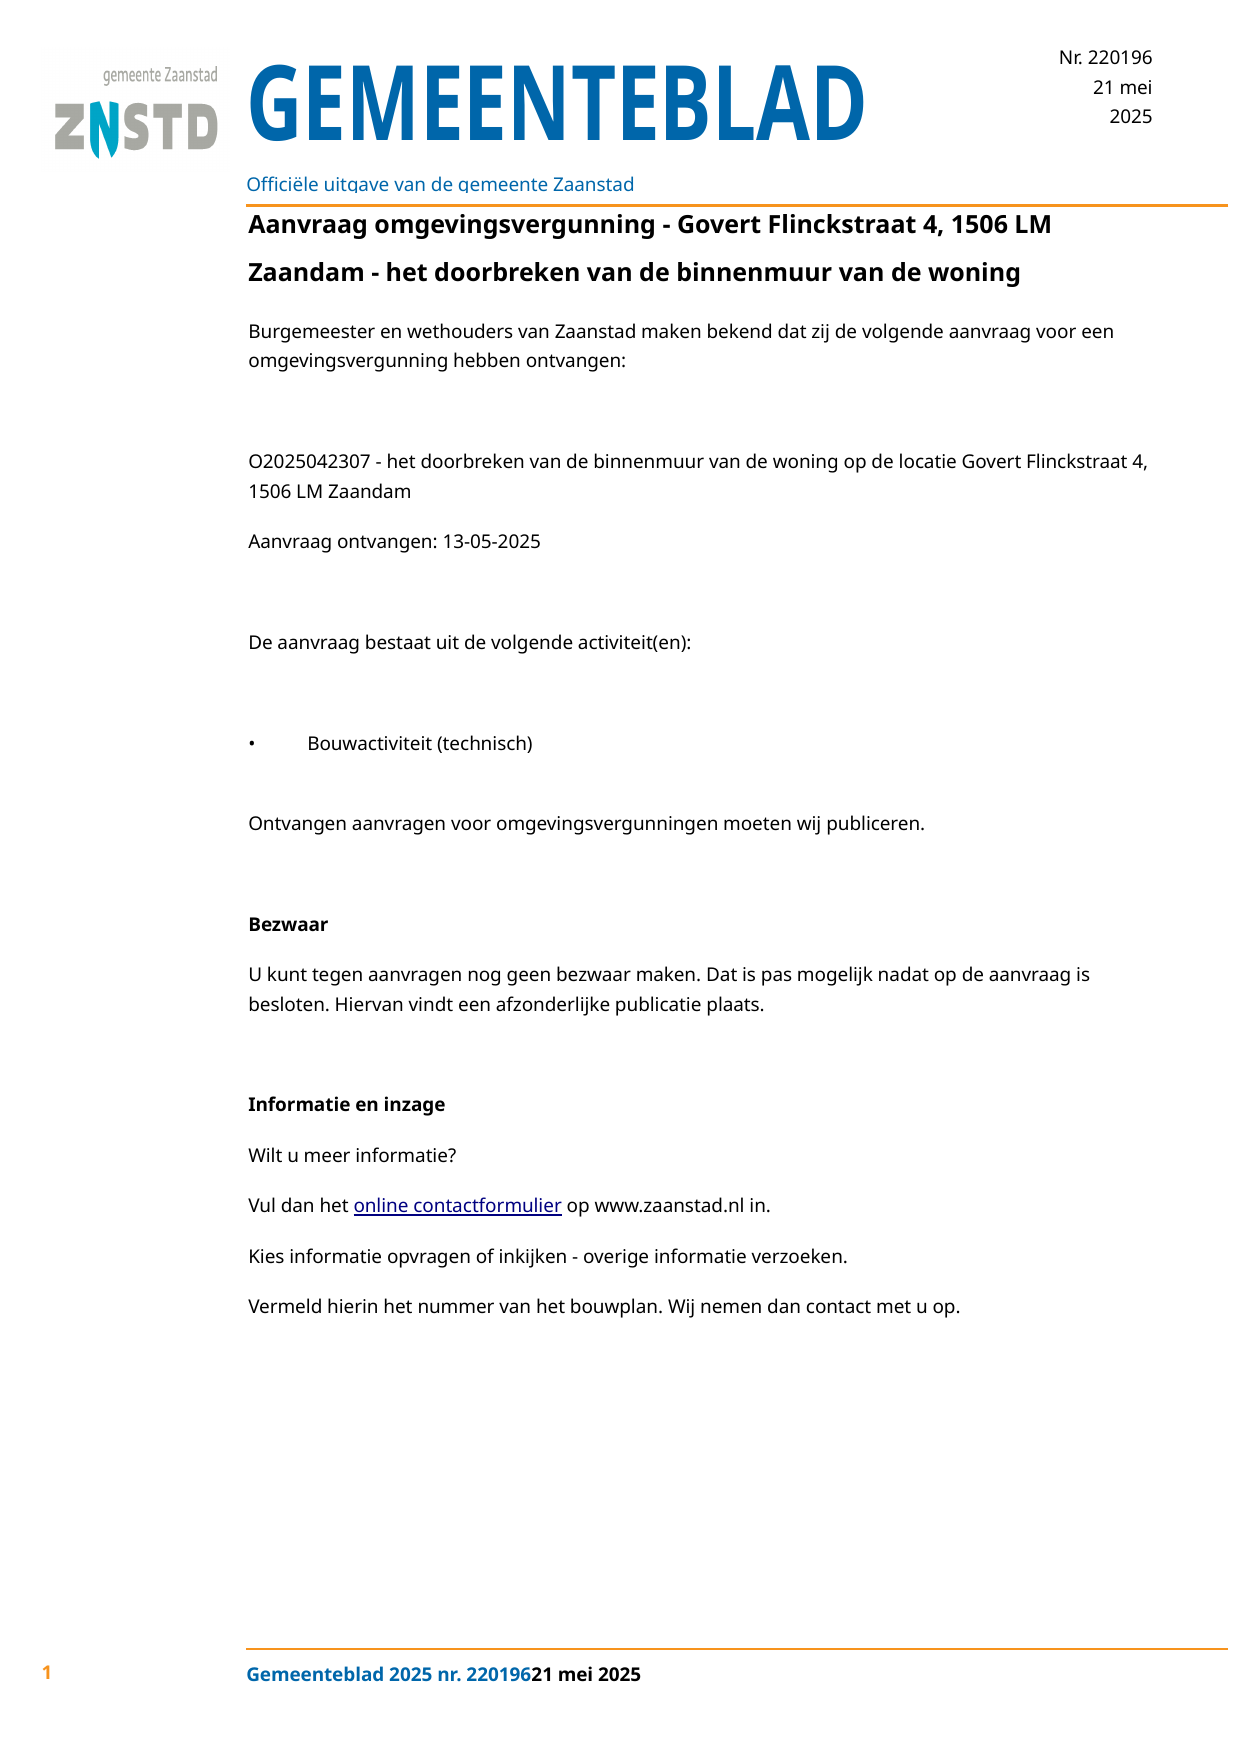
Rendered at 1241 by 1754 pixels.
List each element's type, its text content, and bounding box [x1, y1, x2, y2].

text De aanvraag bestaat uit de volgende activiteit(en): [248, 629, 1152, 655]
list Bouwactiviteit (technisch) [248, 730, 1152, 756]
text Wilt u meer informatie? [248, 1142, 1152, 1168]
text U kunt tegen aanvragen nog geen bezwaar maken. Dat is pas mogelijk nadat op de aanvraag is besloten. Hiervan vindt een afzonderlijke publicatie plaats. [248, 961, 1152, 1017]
text Bezwaar [248, 911, 1152, 937]
text Vermeld hierin het nummer van het bouwplan. Wij nemen dan contact met u op. [248, 1293, 1152, 1319]
text Vul dan het online contactformulier op www.zaanstad.nl in. [248, 1192, 1152, 1218]
text Ontvangen aanvragen voor omgevingsvergunningen moeten wij publiceren. [248, 810, 1152, 836]
text Burgemeester en wethouders van Zaanstad maken bekend dat zij de volgende aanvraag voor een omgevingsvergunning hebben ontvangen: [248, 318, 1152, 373]
text Aanvraag ontvangen: 13-05-2025 [248, 528, 1152, 554]
text O2025042307 - het doorbreken van de binnenmuur van de woning op de locatie Govert Flinckstraat 4, 1506 LM Zaandam [248, 448, 1152, 504]
text Aanvraag omgevingsvergunning - Govert Flinckstraat 4, 1506 LM Zaandam - het doorbreken van de binnenmuur van de woning [248, 207, 1152, 288]
text Kies informatie opvragen of inkijken - overige informatie verzoeken. [248, 1243, 1152, 1269]
picture [41, 47, 231, 172]
text Informatie en inzage [248, 1092, 1152, 1117]
